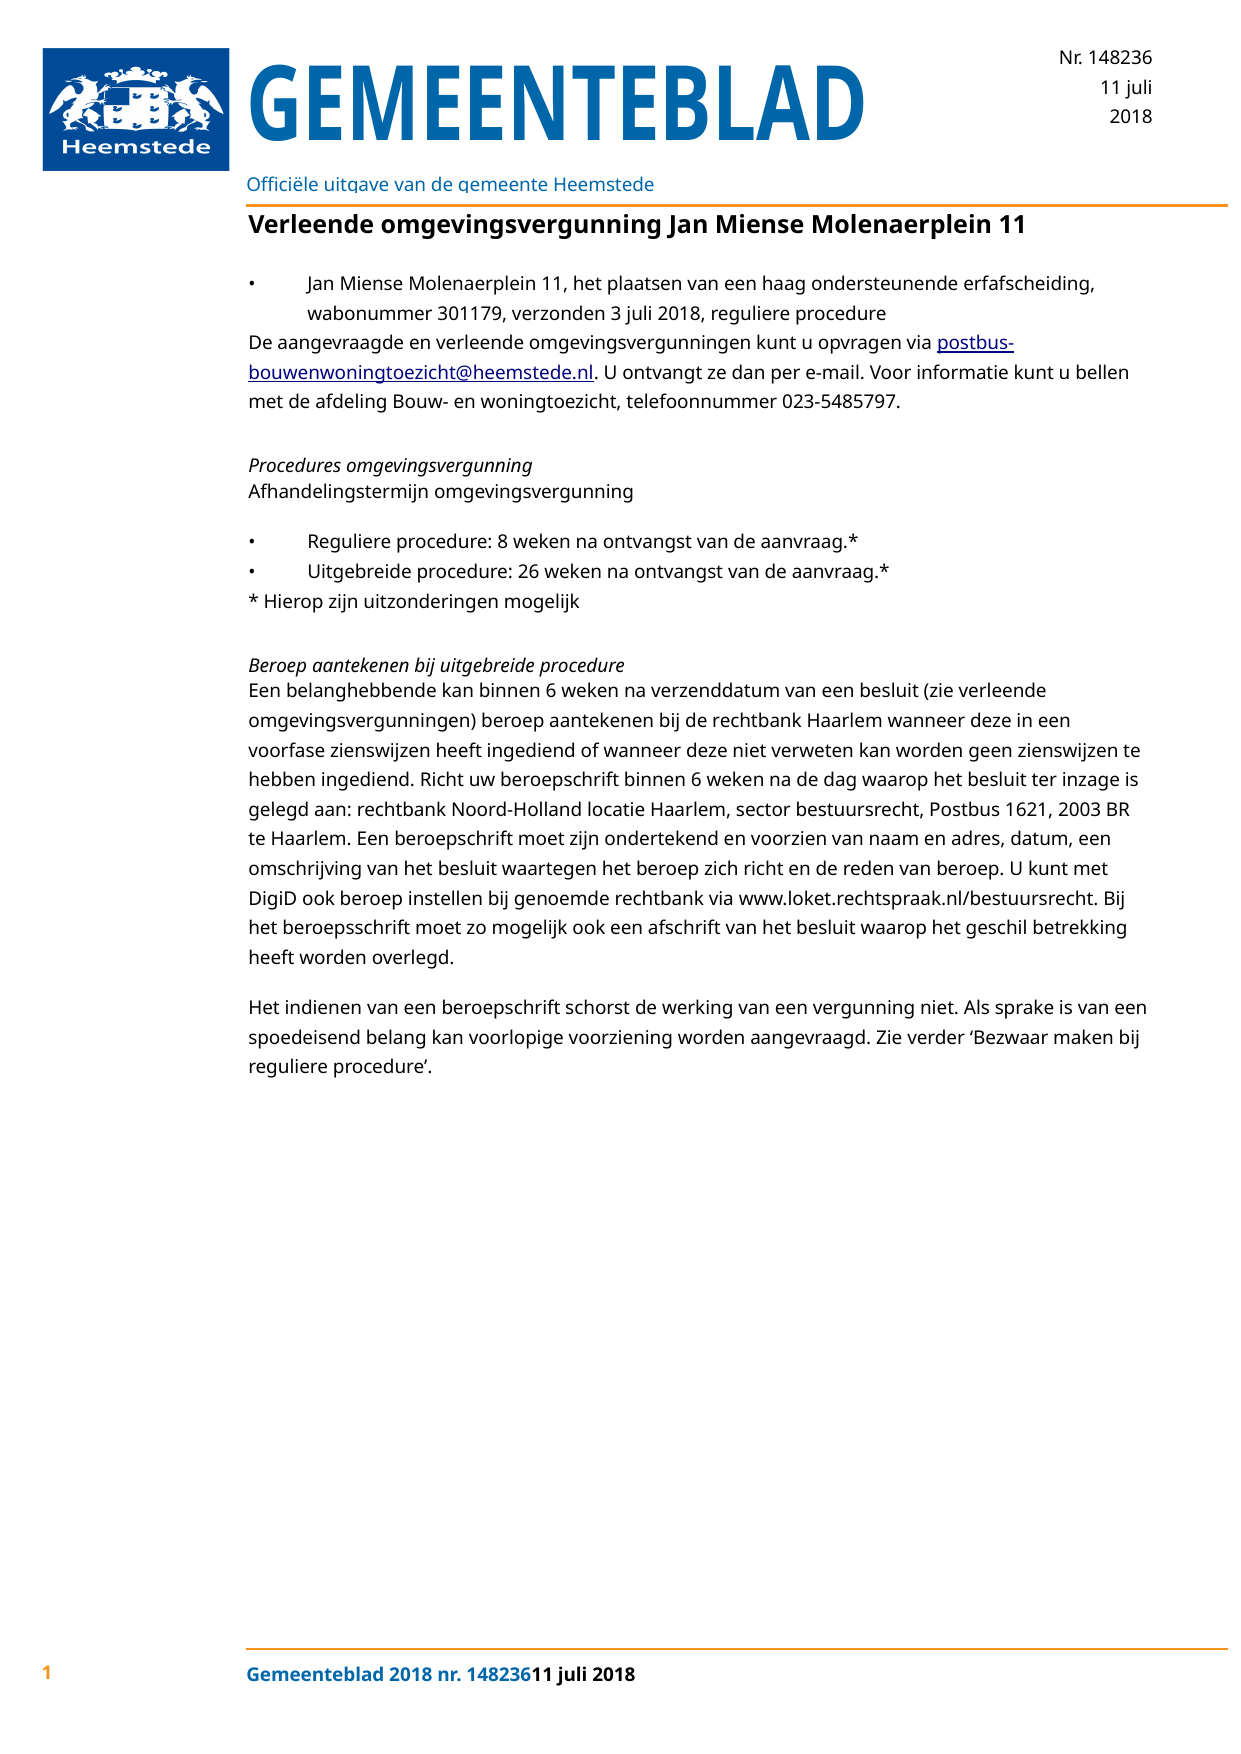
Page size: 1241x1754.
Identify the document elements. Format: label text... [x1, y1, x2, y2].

text Het indienen van een beroepschrift schorst de werking van een vergunning niet. Als sprake is van een spoedeisend belang kan voorlopige voorziening worden aangevraagd. Zie verder ‘Bezwaar maken bij reguliere procedure’. [248, 994, 1152, 1079]
text De aangevraagde en verleende omgevingsvergunningen kunt u opvragen via postbus-bouwenwoningtoezicht@heemstede.nl. U ontvangt ze dan per e-mail. Voor informatie kunt u bellen met de afdeling Bouw- en woningtoezicht, telefoonnummer 023-5485797. [248, 329, 1152, 414]
list Reguliere procedure: 8 weken na ontvangst van de aanvraag.* [248, 529, 1152, 554]
list Uitgebreide procedure: 26 weken na ontvangst van de aanvraag.* [248, 558, 1152, 584]
list Jan Miense Molenaerplein 11, het plaatsen van een haag ondersteunende erfafscheiding, wabonummer 301179, verzonden 3 juli 2018, reguliere procedure [248, 270, 1152, 326]
text Een belanghebbende kan binnen 6 weken na verzenddatum van een besluit (zie verleende omgevingsvergunningen) beroep aantekenen bij de rechtbank Haarlem wanneer deze in een voorfase zienswijzen heeft ingediend of wanneer deze niet verweten kan worden geen zienswijzen te hebben ingediend. Richt uw beroepschrift binnen 6 weken na de dag waarop het besluit ter inzage is gelegd aan: rechtbank Noord-Holland locatie Haarlem, sector bestuursrecht, Postbus 1621, 2003 BR te Haarlem. Een beroepschrift moet zijn ondertekend en voorzien van naam en adres, datum, een omschrijving van het besluit waartegen het beroep zich richt en de reden van beroep. U kunt met DigiD ook beroep instellen bij genoemde rechtbank via www.loket.rechtspraak.nl/bestuursrecht. Bij het beroepsschrift moet zo mogelijk ook een afschrift van het besluit waarop het geschil betrekking heeft worden overlegd. [248, 678, 1152, 969]
text Procedures omgevingsvergunning [248, 453, 1152, 478]
text Verleende omgevingsvergunning Jan Miense Molenaerplein 11 [248, 207, 1152, 241]
text Afhandelingstermijn omgevingsvergunning [248, 478, 1152, 504]
text * Hierop zijn uitzonderingen mogelijk [248, 588, 1152, 614]
picture [41, 47, 231, 172]
text Beroep aantekenen bij uitgebreide procedure [248, 652, 1152, 678]
